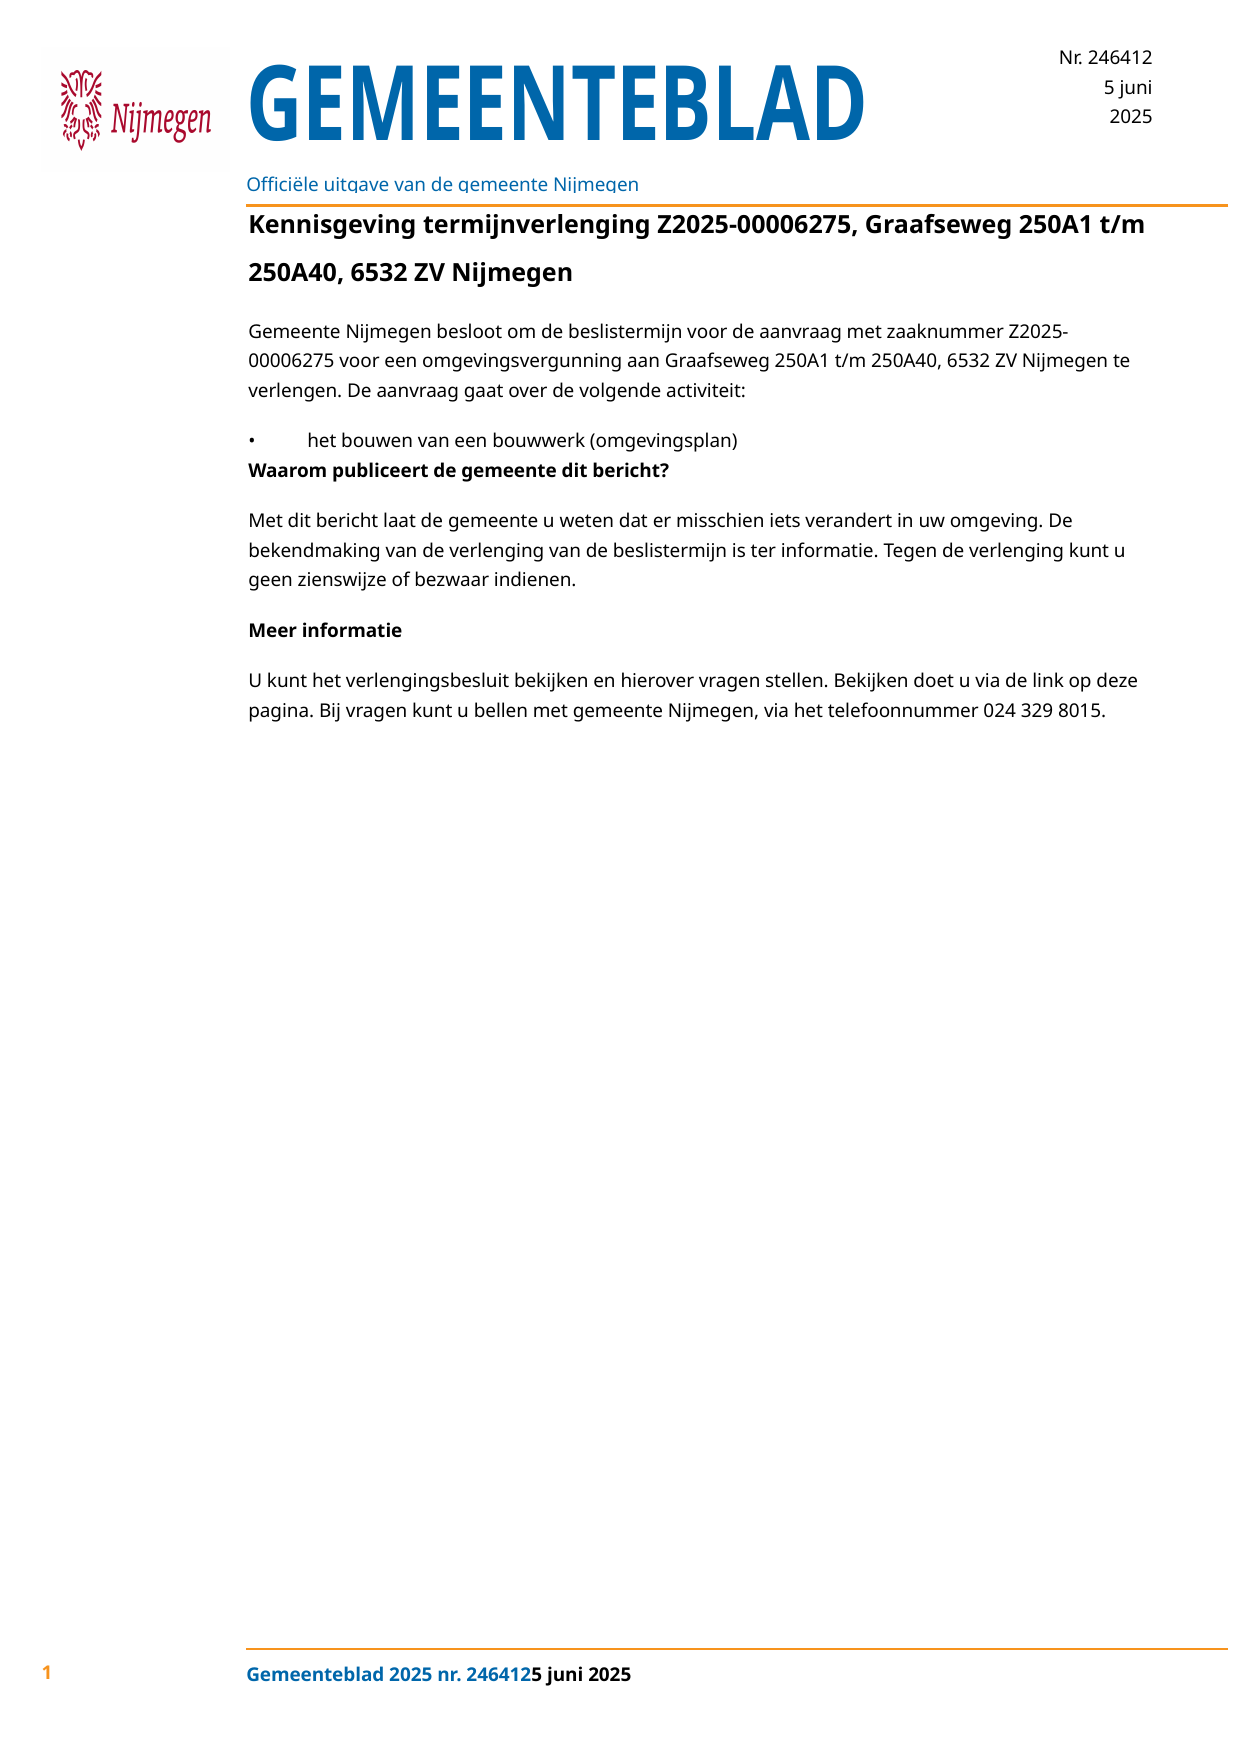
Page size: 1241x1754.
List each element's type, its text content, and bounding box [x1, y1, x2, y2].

text Meer informatie [248, 617, 1152, 643]
text U kunt het verlengingsbesluit bekijken en hierover vragen stellen. Bekijken doet u via de link op deze pagina. Bij vragen kunt u bellen met gemeente Nijmegen, via het telefoonnummer 024 329 8015. [248, 667, 1152, 723]
picture [41, 47, 231, 172]
text Gemeente Nijmegen besloot om de beslistermijn voor de aanvraag met zaaknummer Z2025-00006275 voor een omgevingsvergunning aan Graafseweg 250A1 t/m 250A40, 6532 ZV Nijmegen te verlengen. De aanvraag gaat over de volgende activiteit: [248, 318, 1152, 403]
text Waarom publiceert de gemeente dit bericht? [248, 457, 1152, 483]
list het bouwen van een bouwwerk (omgevingsplan) [248, 427, 1152, 453]
text Kennisgeving termijnverlenging Z2025-00006275, Graafseweg 250A1 t/m 250A40, 6532 ZV Nijmegen [248, 207, 1152, 288]
text Met dit bericht laat de gemeente u weten dat er misschien iets verandert in uw omgeving. De bekendmaking van de verlenging van de beslistermijn is ter informatie. Tegen de verlenging kunt u geen zienswijze of bezwaar indienen. [248, 507, 1152, 592]
